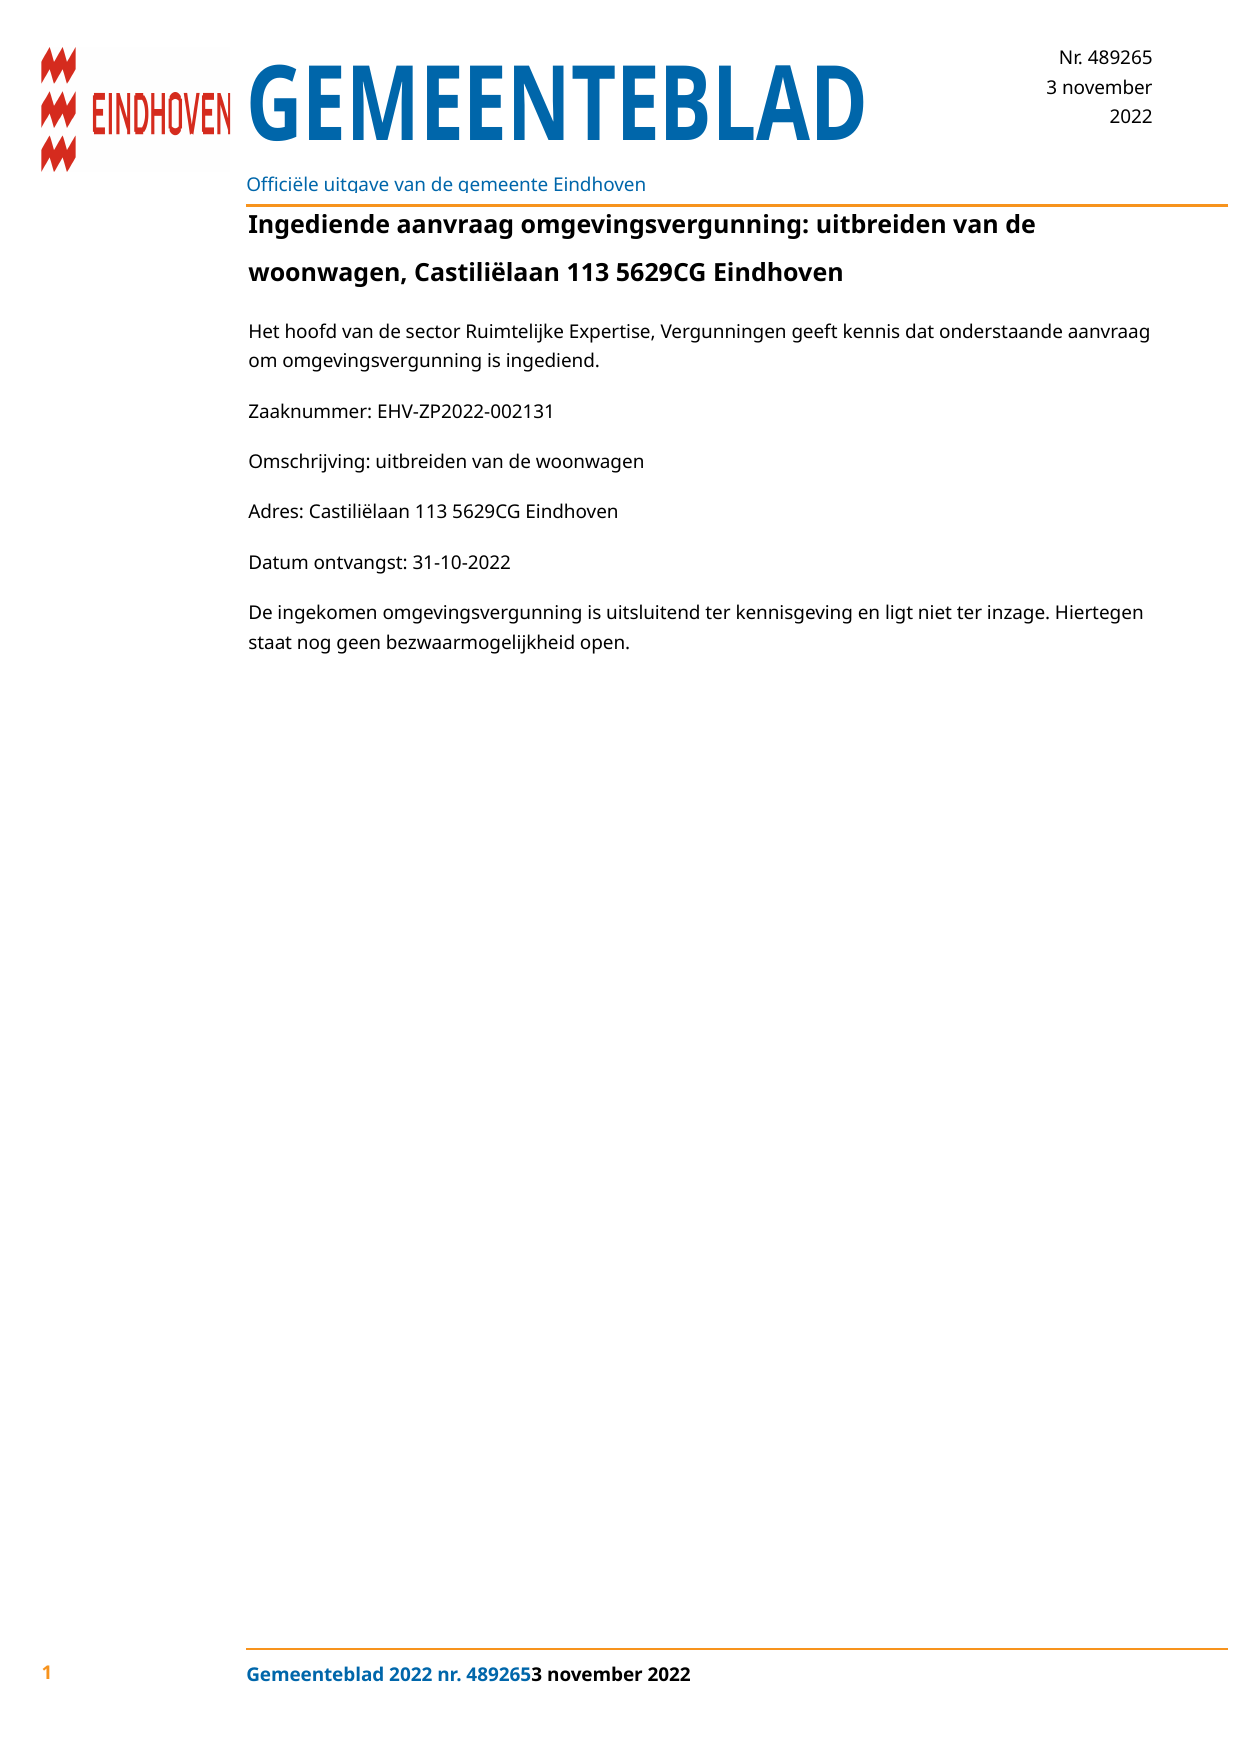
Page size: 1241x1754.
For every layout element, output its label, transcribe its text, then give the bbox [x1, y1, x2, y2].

text Ingediende aanvraag omgevingsvergunning: uitbreiden van de woonwagen, Castiliëlaan 113 5629CG Eindhoven [248, 207, 1152, 288]
picture [41, 47, 231, 172]
text De ingekomen omgevingsvergunning is uitsluitend ter kennisgeving en ligt niet ter inzage. Hiertegen staat nog geen bezwaarmogelijkheid open. [248, 599, 1152, 655]
text Datum ontvangst: 31-10-2022 [248, 549, 1152, 575]
text Zaaknummer: EHV-ZP2022-002131 [248, 398, 1152, 424]
text Adres: Castiliëlaan 113 5629CG Eindhoven [248, 499, 1152, 524]
text Het hoofd van de sector Ruimtelijke Expertise, Vergunningen geeft kennis dat onderstaande aanvraag om omgevingsvergunning is ingediend. [248, 318, 1152, 373]
text Omschrijving: uitbreiden van de woonwagen [248, 448, 1152, 474]
